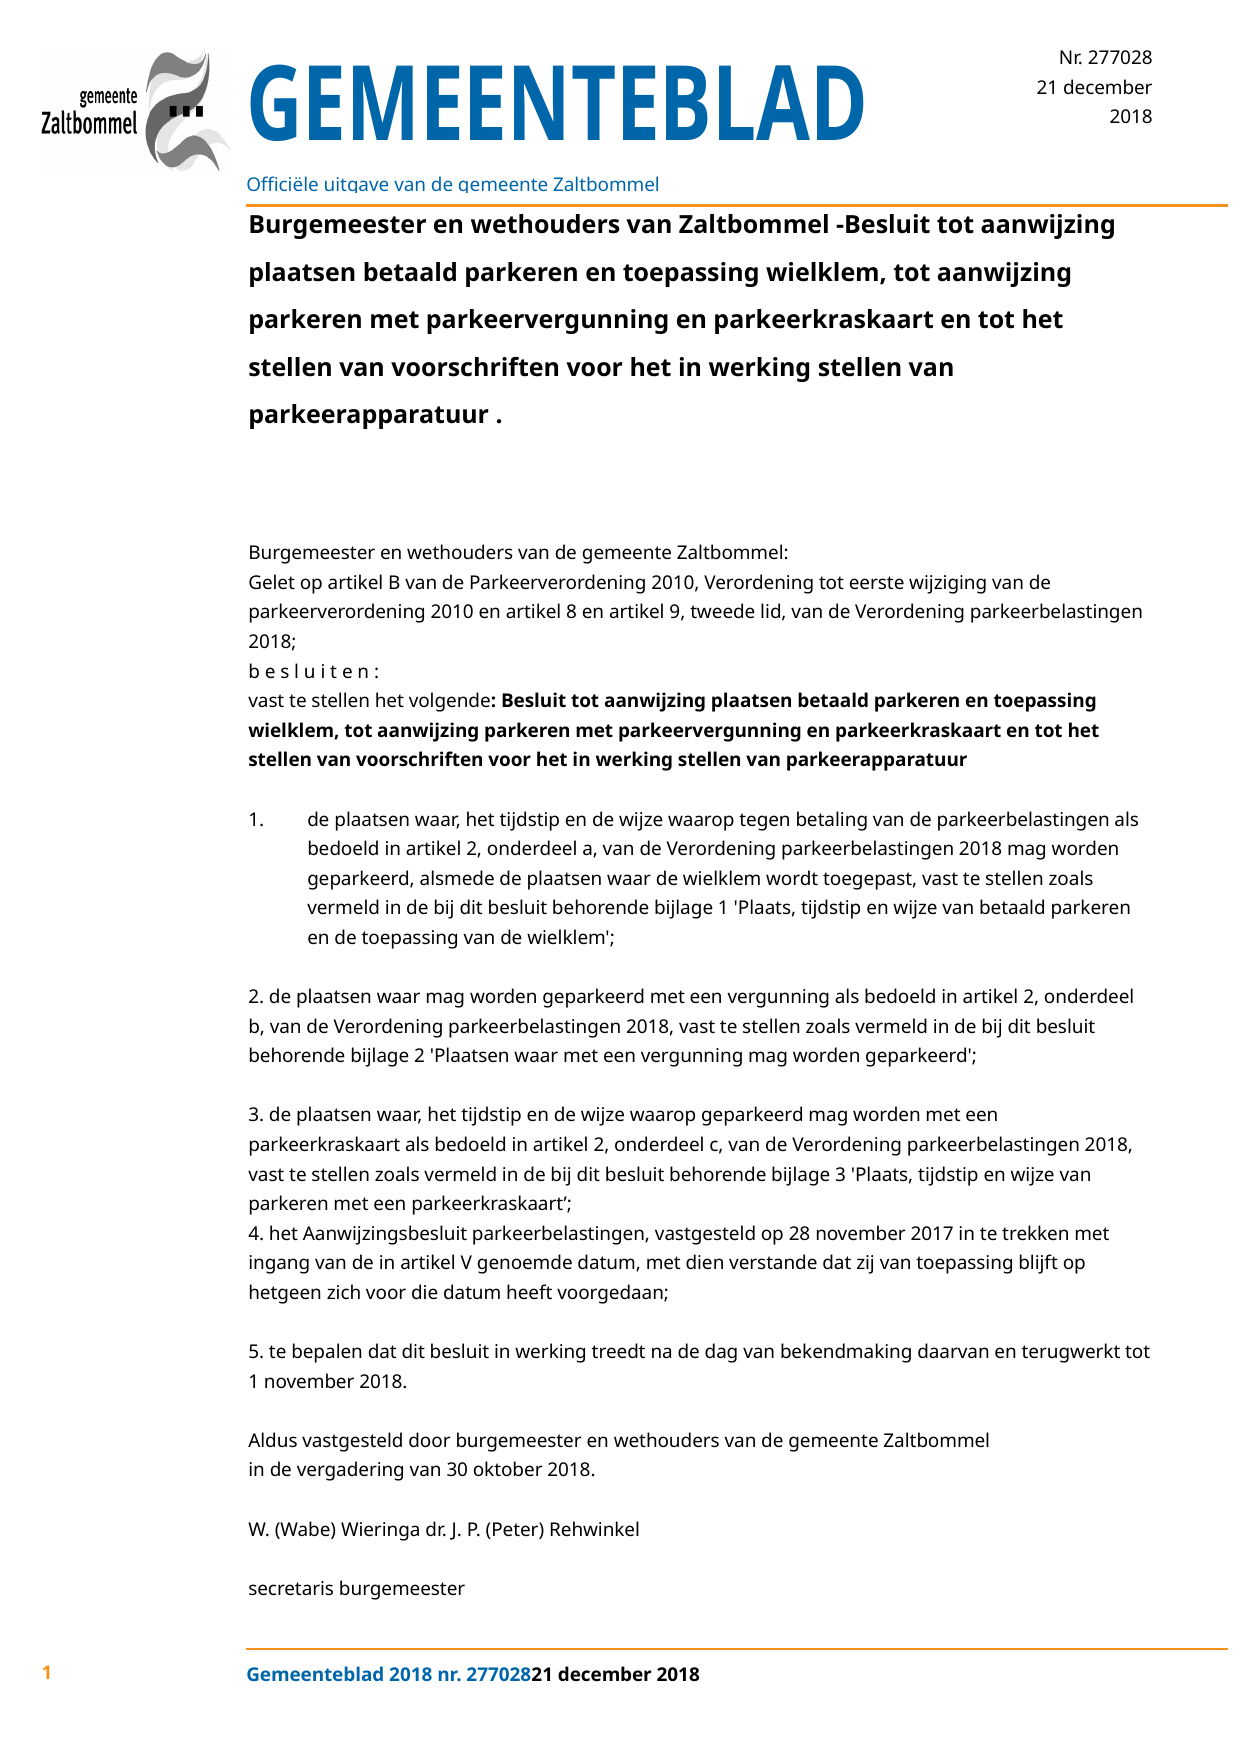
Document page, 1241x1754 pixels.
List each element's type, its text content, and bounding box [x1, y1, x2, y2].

picture [41, 47, 231, 172]
text 5. te bepalen dat dit besluit in werking treedt na de dag van bekendmaking daarvan en terugwerkt tot 1 november 2018. [248, 1338, 1152, 1394]
text Burgemeester en wethouders van Zaltbommel -Besluit tot aanwijzing plaatsen betaald parkeren en toepassing wielklem, tot aanwijzing parkeren met parkeervergunning en parkeerkraskaart en tot het stellen van voorschriften voor het in werking stellen van parkeerapparatuur . [248, 207, 1152, 431]
text Gelet op artikel B van de Parkeerverordening 2010, Verordening tot eerste wijziging van de parkeerverordening 2010 en artikel 8 en artikel 9, tweede lid, van de Verordening parkeerbelastingen 2018; [248, 569, 1152, 654]
text Aldus vastgesteld door burgemeester en wethouders van de gemeente Zaltbommel [248, 1427, 1152, 1453]
text Burgemeester en wethouders van de gemeente Zaltbommel: [248, 539, 1152, 565]
text b e s l u i t e n : [248, 658, 1152, 684]
text W. (Wabe) Wieringa dr. J. P. (Peter) Rehwinkel [248, 1516, 1152, 1542]
text 2. de plaatsen waar mag worden geparkeerd met een vergunning als bedoeld in artikel 2, onderdeel b, van de Verordening parkeerbelastingen 2018, vast te stellen zoals vermeld in de bij dit besluit behorende bijlage 2 'Plaatsen waar met een vergunning mag worden geparkeerd'; [248, 983, 1152, 1068]
text in de vergadering van 30 oktober 2018. [248, 1457, 1152, 1482]
text secretaris burgemeester [248, 1575, 1152, 1601]
list de plaatsen waar, het tijdstip en de wijze waarop tegen betaling van de parkeerbelastingen als bedoeld in artikel 2, onderdeel a, van de Verordening parkeerbelastingen 2018 mag worden geparkeerd, alsmede de plaatsen waar de wielklem wordt toegepast, vast te stellen zoals vermeld in de bij dit besluit behorende bijlage 1 'Plaats, tijdstip en wijze van betaald parkeren en de toepassing van de wielklem'; [248, 806, 1152, 950]
text 4. het Aanwijzingsbesluit parkeerbelastingen, vastgesteld op 28 november 2017 in te trekken met ingang van de in artikel V genoemde datum, met dien verstande dat zij van toepassing blijft op hetgeen zich voor die datum heeft voorgedaan; [248, 1220, 1152, 1305]
text vast te stellen het volgende: Besluit tot aanwijzing plaatsen betaald parkeren en toepassing wielklem, tot aanwijzing parkeren met parkeervergunning en parkeerkraskaart en tot het stellen van voorschriften voor het in werking stellen van parkeerapparatuur [248, 687, 1152, 772]
text 3. de plaatsen waar, het tijdstip en de wijze waarop geparkeerd mag worden met een parkeerkraskaart als bedoeld in artikel 2, onderdeel c, van de Verordening parkeerbelastingen 2018, vast te stellen zoals vermeld in de bij dit besluit behorende bijlage 3 'Plaats, tijdstip en wijze van parkeren met een parkeerkraskaart’; [248, 1102, 1152, 1216]
